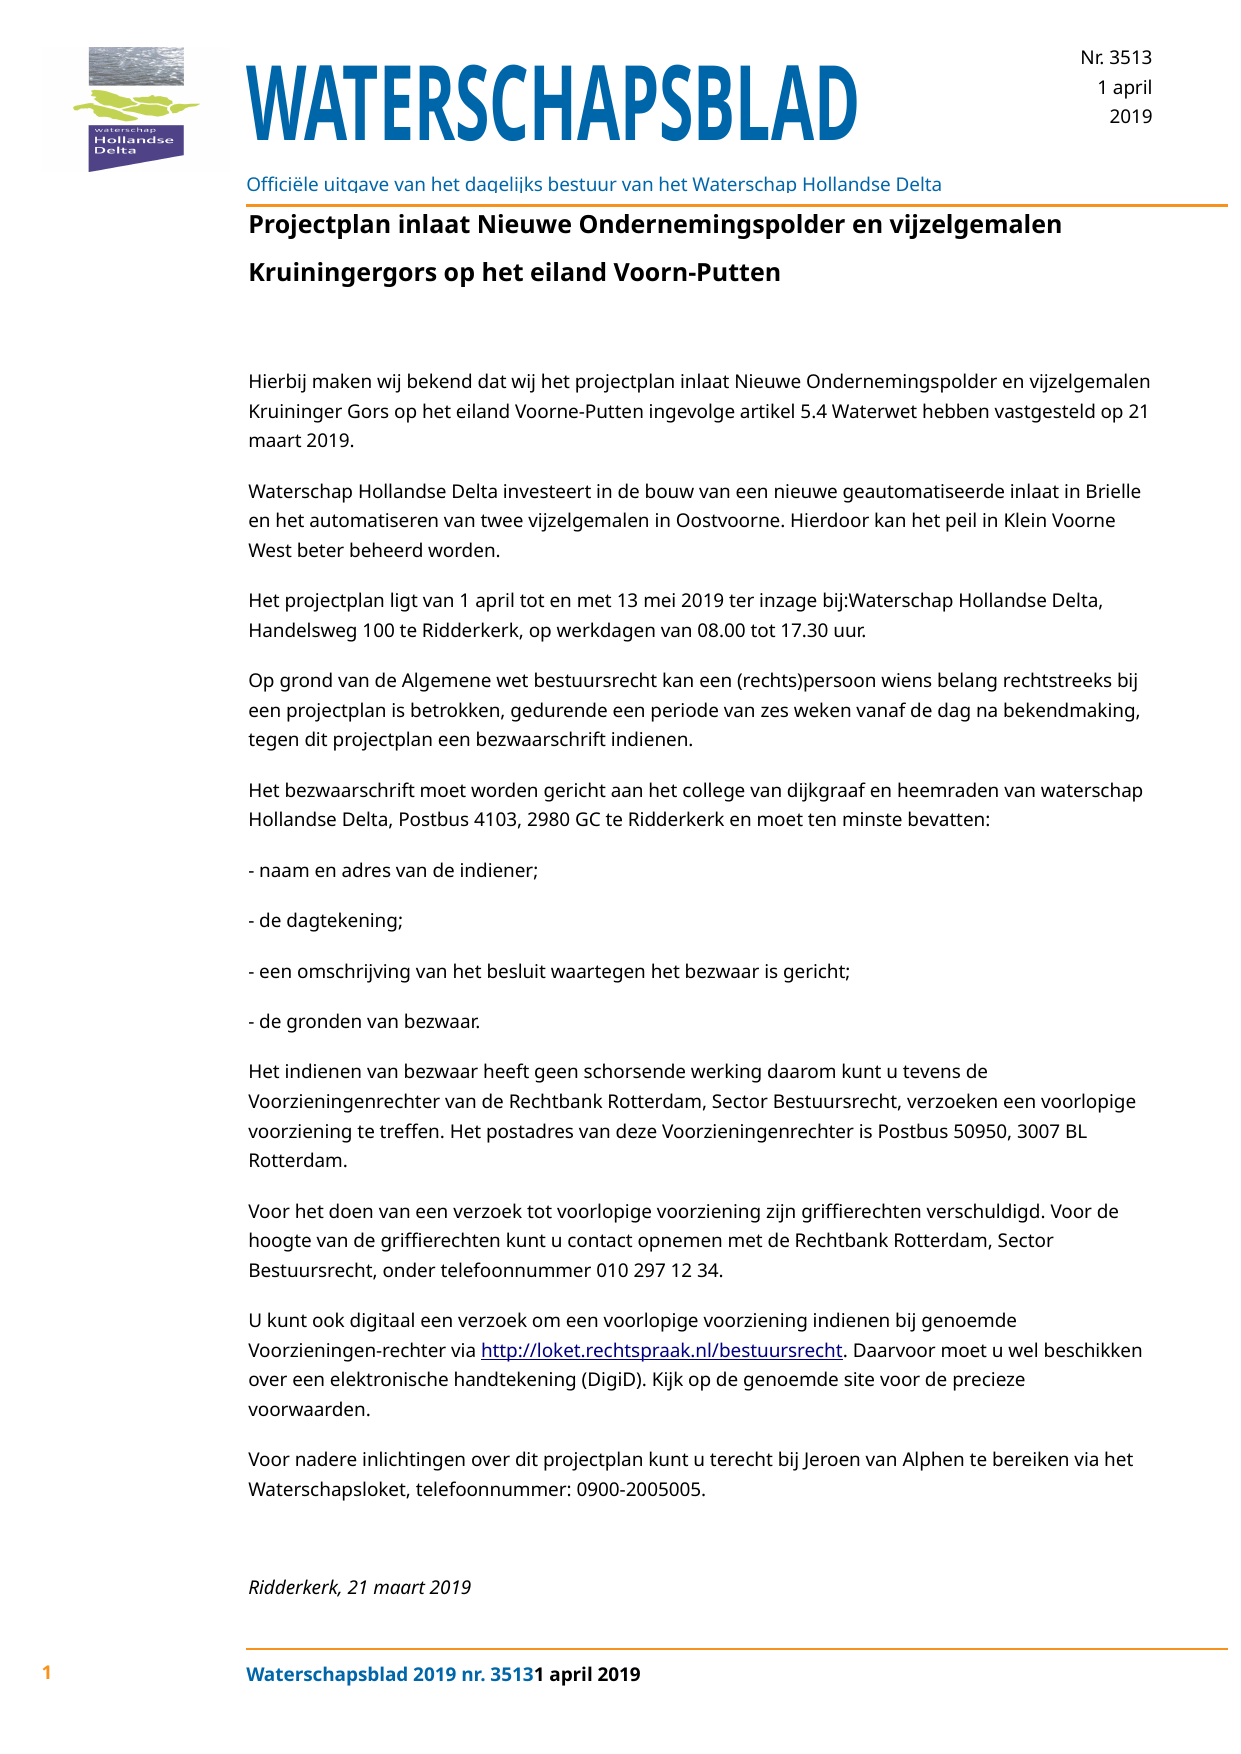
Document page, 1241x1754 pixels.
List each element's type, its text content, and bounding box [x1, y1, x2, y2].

text Voor nadere inlichtingen over dit projectplan kunt u terecht bij Jeroen van Alphen te bereiken via het Waterschapsloket, telefoonnummer: 0900-2005005. [248, 1447, 1152, 1502]
text Waterschap Hollandse Delta investeert in de bouw van een nieuwe geautomatiseerde inlaat in Brielle en het automatiseren van twee vijzelgemalen in Oostvoorne. Hierdoor kan het peil in Klein Voorne West beter beheerd worden. [248, 478, 1152, 563]
text Hierbij maken wij bekend dat wij het projectplan inlaat Nieuwe Ondernemingspolder en vijzelgemalen Kruininger Gors op het eiland Voorne-Putten ingevolge artikel 5.4 Waterwet hebben vastgesteld op 21 maart 2019. [248, 368, 1152, 453]
text - naam en adres van de indiener; [248, 857, 1152, 883]
text Projectplan inlaat Nieuwe Ondernemingspolder en vijzelgemalen Kruiningergors op het eiland Voorn-Putten [248, 207, 1152, 288]
text U kunt ook digitaal een verzoek om een voorlopige voorziening indienen bij genoemde Voorzieningen-rechter via http://loket.rechtspraak.nl/bestuursrecht. Daarvoor moet u wel beschikken over een elektronische handtekening (DigiD). Kijk op de genoemde site voor de precieze voorwaarden. [248, 1307, 1152, 1422]
text - de dagtekening; [248, 907, 1152, 933]
text - de gronden van bezwaar. [248, 1008, 1152, 1034]
text Het indienen van bezwaar heeft geen schorsende werking daarom kunt u tevens de Voorzieningenrechter van de Rechtbank Rotterdam, Sector Bestuursrecht, verzoeken een voorlopige voorziening te treffen. Het postadres van deze Voorzieningenrechter is Postbus 50950, 3007 BL Rotterdam. [248, 1059, 1152, 1173]
text Voor het doen van een verzoek tot voorlopige voorziening zijn griffierechten verschuldigd. Voor de hoogte van de griffierechten kunt u contact opnemen met de Rechtbank Rotterdam, Sector Bestuursrecht, onder telefoonnummer 010 297 12 34. [248, 1198, 1152, 1283]
text Op grond van de Algemene wet bestuursrecht kan een (rechts)persoon wiens belang rechtstreeks bij een projectplan is betrokken, gedurende een periode van zes weken vanaf de dag na bekendmaking, tegen dit projectplan een bezwaarschrift indienen. [248, 667, 1152, 752]
picture [41, 47, 231, 172]
text - een omschrijving van het besluit waartegen het bezwaar is gericht; [248, 958, 1152, 984]
text Het projectplan ligt van 1 april tot en met 13 mei 2019 ter inzage bij:Waterschap Hollandse Delta, Handelsweg 100 te Ridderkerk, op werkdagen van 08.00 tot 17.30 uur. [248, 587, 1152, 643]
text Het bezwaarschrift moet worden gericht aan het college van dijkgraaf en heemraden van waterschap Hollandse Delta, Postbus 4103, 2980 GC te Ridderkerk en moet ten minste bevatten: [248, 777, 1152, 832]
text Ridderkerk, 21 maart 2019 [248, 1574, 1152, 1600]
